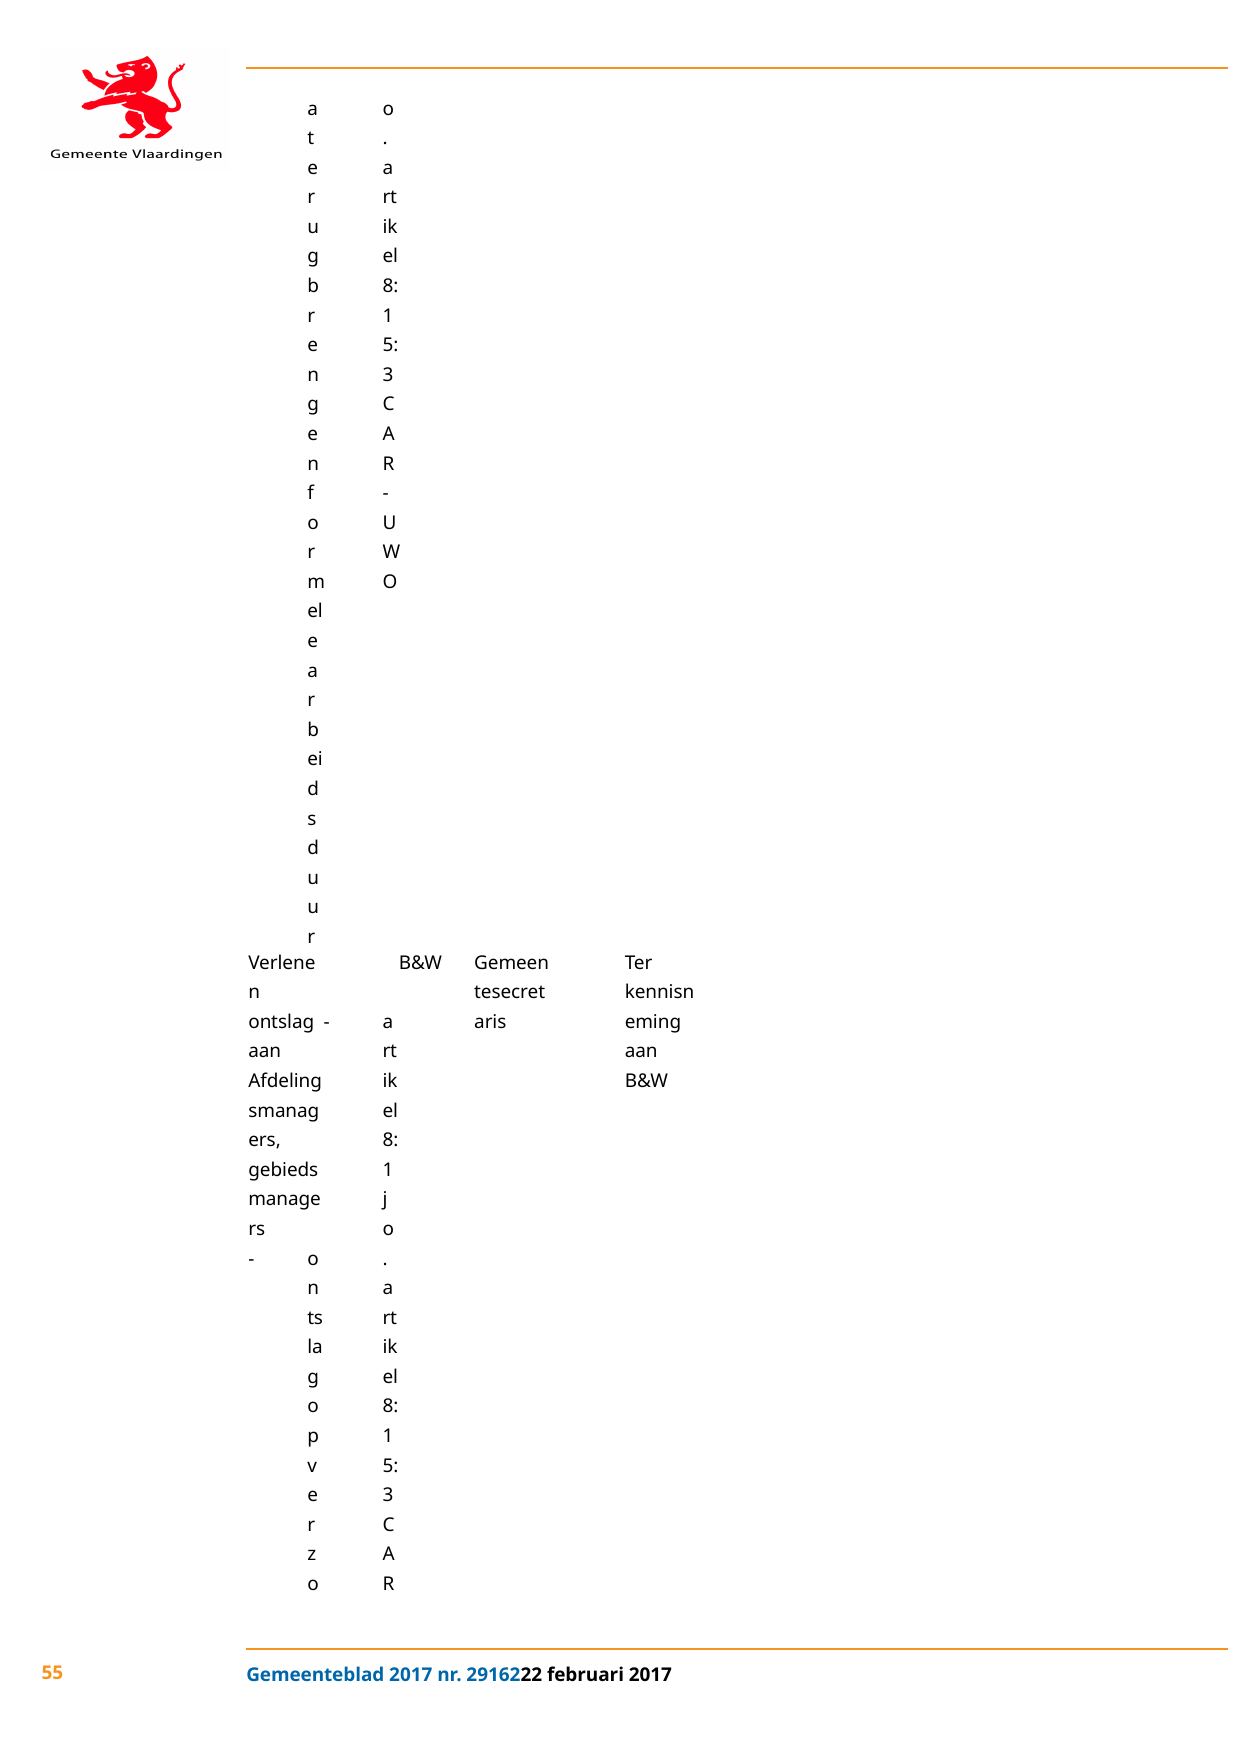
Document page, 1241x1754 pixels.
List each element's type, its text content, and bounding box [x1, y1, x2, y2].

table_cell B&W [399, 949, 474, 1596]
table_cell [399, 95, 474, 949]
table_cell [549, 95, 624, 949]
table_cell [549, 949, 624, 1596]
table_cell Ter kennisneming aan B&W [625, 949, 700, 1596]
table_cell a terugbrengen formele arbeidsduur [248, 95, 323, 949]
table_cell [474, 95, 549, 949]
table_cell Gemeentesecretaris [474, 949, 549, 1596]
table_cell [625, 95, 700, 949]
picture [41, 47, 231, 172]
table_cell Verlenen ontslag aan Afdelingsmanagers, gebiedsmanagers ontslag op verzo [248, 949, 323, 1596]
table_cell artikel 8:1 jo. artikel 8:15:3 CAR- [323, 949, 398, 1596]
table_cell o. artikel 8:15:3 CAR-UWO [323, 95, 398, 949]
